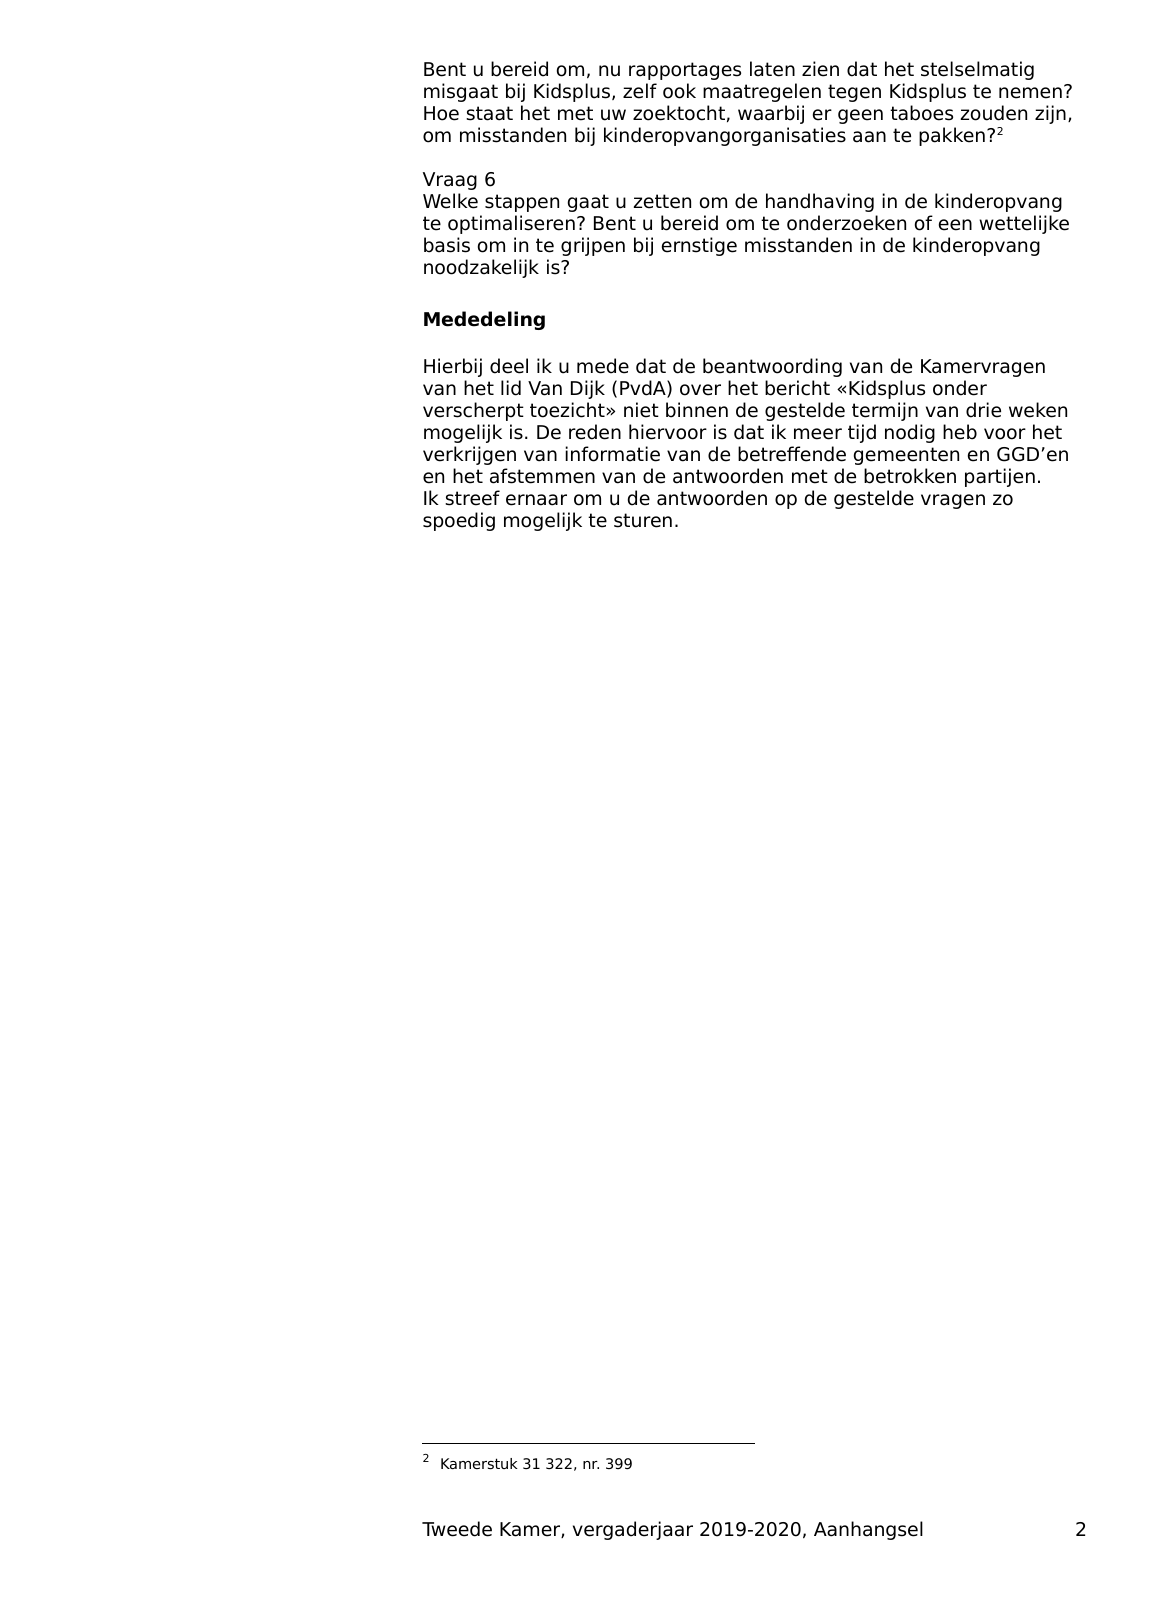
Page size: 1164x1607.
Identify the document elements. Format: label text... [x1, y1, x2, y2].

text Welke stappen gaat u zetten om de handhaving in de kinderopvang te optimaliseren? Bent u bereid om te onderzoeken of een wettelijke basis om in te grijpen bij ernstige misstanden in de kinderopvang noodzakelijk is? [422, 191, 1087, 279]
text Hierbij deel ik u mede dat de beantwoording van de Kamervragen van het lid Van Dijk (PvdA) over het bericht «Kidsplus onder verscherpt toezicht» niet binnen de gestelde termijn van drie weken mogelijk is. De reden hiervoor is dat ik meer tijd nodig heb voor het verkrijgen van informatie van de betreffende gemeenten en GGD’en en het afstemmen van de antwoorden met de betrokken partijen. [422, 356, 1087, 488]
subtitle Mededeling [422, 309, 1087, 331]
text Vraag 6 [422, 169, 1087, 191]
text Kamerstuk 31 322, nr. 399 [422, 1452, 1087, 1474]
text Ik streef ernaar om u de antwoorden op de gestelde vragen zo spoedig mogelijk te sturen. [422, 488, 1087, 532]
text Bent u bereid om, nu rapportages laten zien dat het stelselmatig misgaat bij Kidsplus, zelf ook maatregelen tegen Kidsplus te nemen? Hoe staat het met uw zoektocht, waarbij er geen taboes zouden zijn, om misstanden bij kinderopvangorganisaties aan te pakken? [422, 59, 1087, 147]
